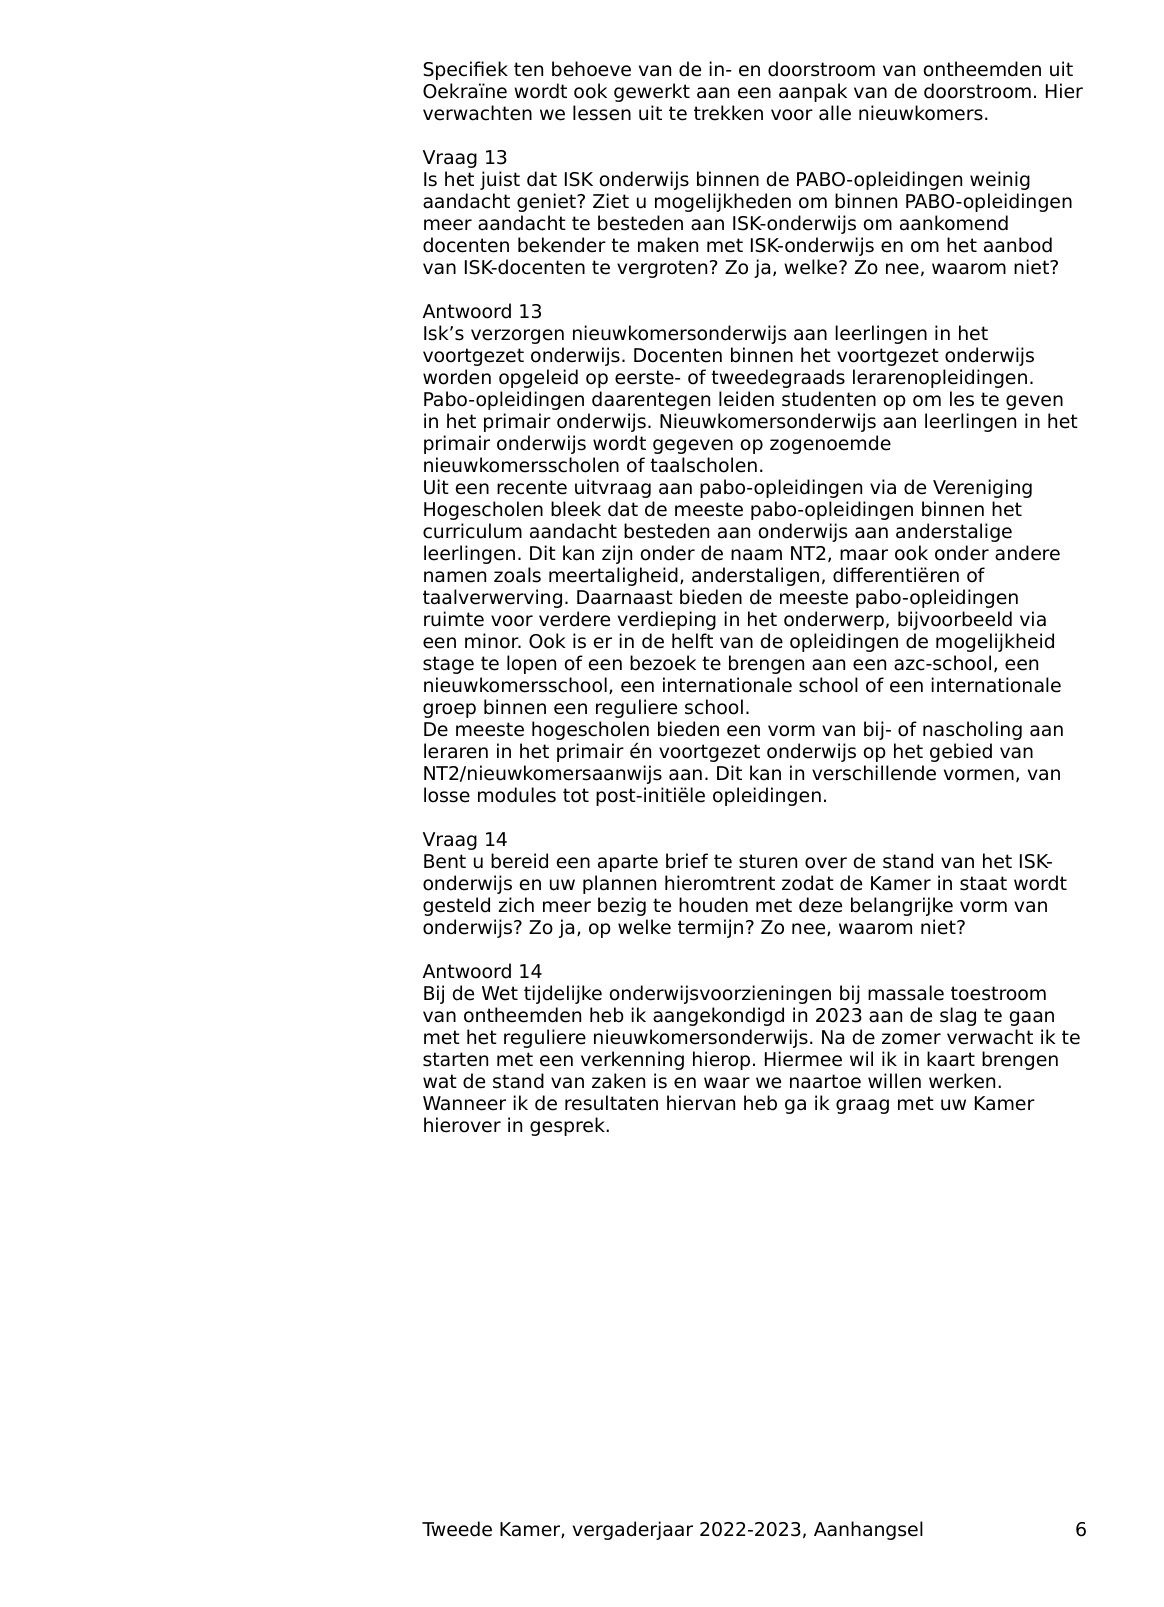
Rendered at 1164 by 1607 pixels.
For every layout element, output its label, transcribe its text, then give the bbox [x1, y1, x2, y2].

text Antwoord 13 [422, 301, 1087, 323]
text Bent u bereid een aparte brief te sturen over de stand van het ISK-onderwijs en uw plannen hieromtrent zodat de Kamer in staat wordt gesteld zich meer bezig te houden met deze belangrijke vorm van onderwijs? Zo ja, op welke termijn? Zo nee, waarom niet? [422, 851, 1087, 939]
text Vraag 14 [422, 829, 1087, 851]
text Isk’s verzorgen nieuwkomersonderwijs aan leerlingen in het voortgezet onderwijs. Docenten binnen het voortgezet onderwijs worden opgeleid op eerste- of tweedegraads lerarenopleidingen. Pabo-opleidingen daarentegen leiden studenten op om les te geven in het primair onderwijs. Nieuwkomersonderwijs aan leerlingen in het primair onderwijs wordt gegeven op zogenoemde nieuwkomersscholen of taalscholen. [422, 323, 1087, 477]
text Uit een recente uitvraag aan pabo-opleidingen via de Vereniging Hogescholen bleek dat de meeste pabo-opleidingen binnen het curriculum aandacht besteden aan onderwijs aan anderstalige leerlingen. Dit kan zijn onder de naam NT2, maar ook onder andere namen zoals meertaligheid, anderstaligen, differentiëren of taalverwerving. Daarnaast bieden de meeste pabo-opleidingen ruimte voor verdere verdieping in het onderwerp, bijvoorbeeld via een minor. Ook is er in de helft van de opleidingen de mogelijkheid stage te lopen of een bezoek te brengen aan een azc-school, een nieuwkomersschool, een internationale school of een internationale groep binnen een reguliere school. [422, 477, 1087, 719]
text Bij de Wet tijdelijke onderwijsvoorzieningen bij massale toestroom van ontheemden heb ik aangekondigd in 2023 aan de slag te gaan met het reguliere nieuwkomersonderwijs. Na de zomer verwacht ik te starten met een verkenning hierop. Hiermee wil ik in kaart brengen wat de stand van zaken is en waar we naartoe willen werken. Wanneer ik de resultaten hiervan heb ga ik graag met uw Kamer hierover in gesprek. [422, 983, 1087, 1137]
text Vraag 13 [422, 147, 1087, 169]
text Specifiek ten behoeve van de in- en doorstroom van ontheemden uit Oekraïne wordt ook gewerkt aan een aanpak van de doorstroom. Hier verwachten we lessen uit te trekken voor alle nieuwkomers. [422, 59, 1087, 125]
text De meeste hogescholen bieden een vorm van bij- of nascholing aan leraren in het primair én voortgezet onderwijs op het gebied van NT2/nieuwkomersaanwijs aan. Dit kan in verschillende vormen, van losse modules tot post-initiële opleidingen. [422, 719, 1087, 807]
text Is het juist dat ISK onderwijs binnen de PABO-opleidingen weinig aandacht geniet? Ziet u mogelijkheden om binnen PABO-opleidingen meer aandacht te besteden aan ISK-onderwijs om aankomend docenten bekender te maken met ISK-onderwijs en om het aanbod van ISK-docenten te vergroten? Zo ja, welke? Zo nee, waarom niet? [422, 169, 1087, 279]
text Antwoord 14 [422, 961, 1087, 983]
